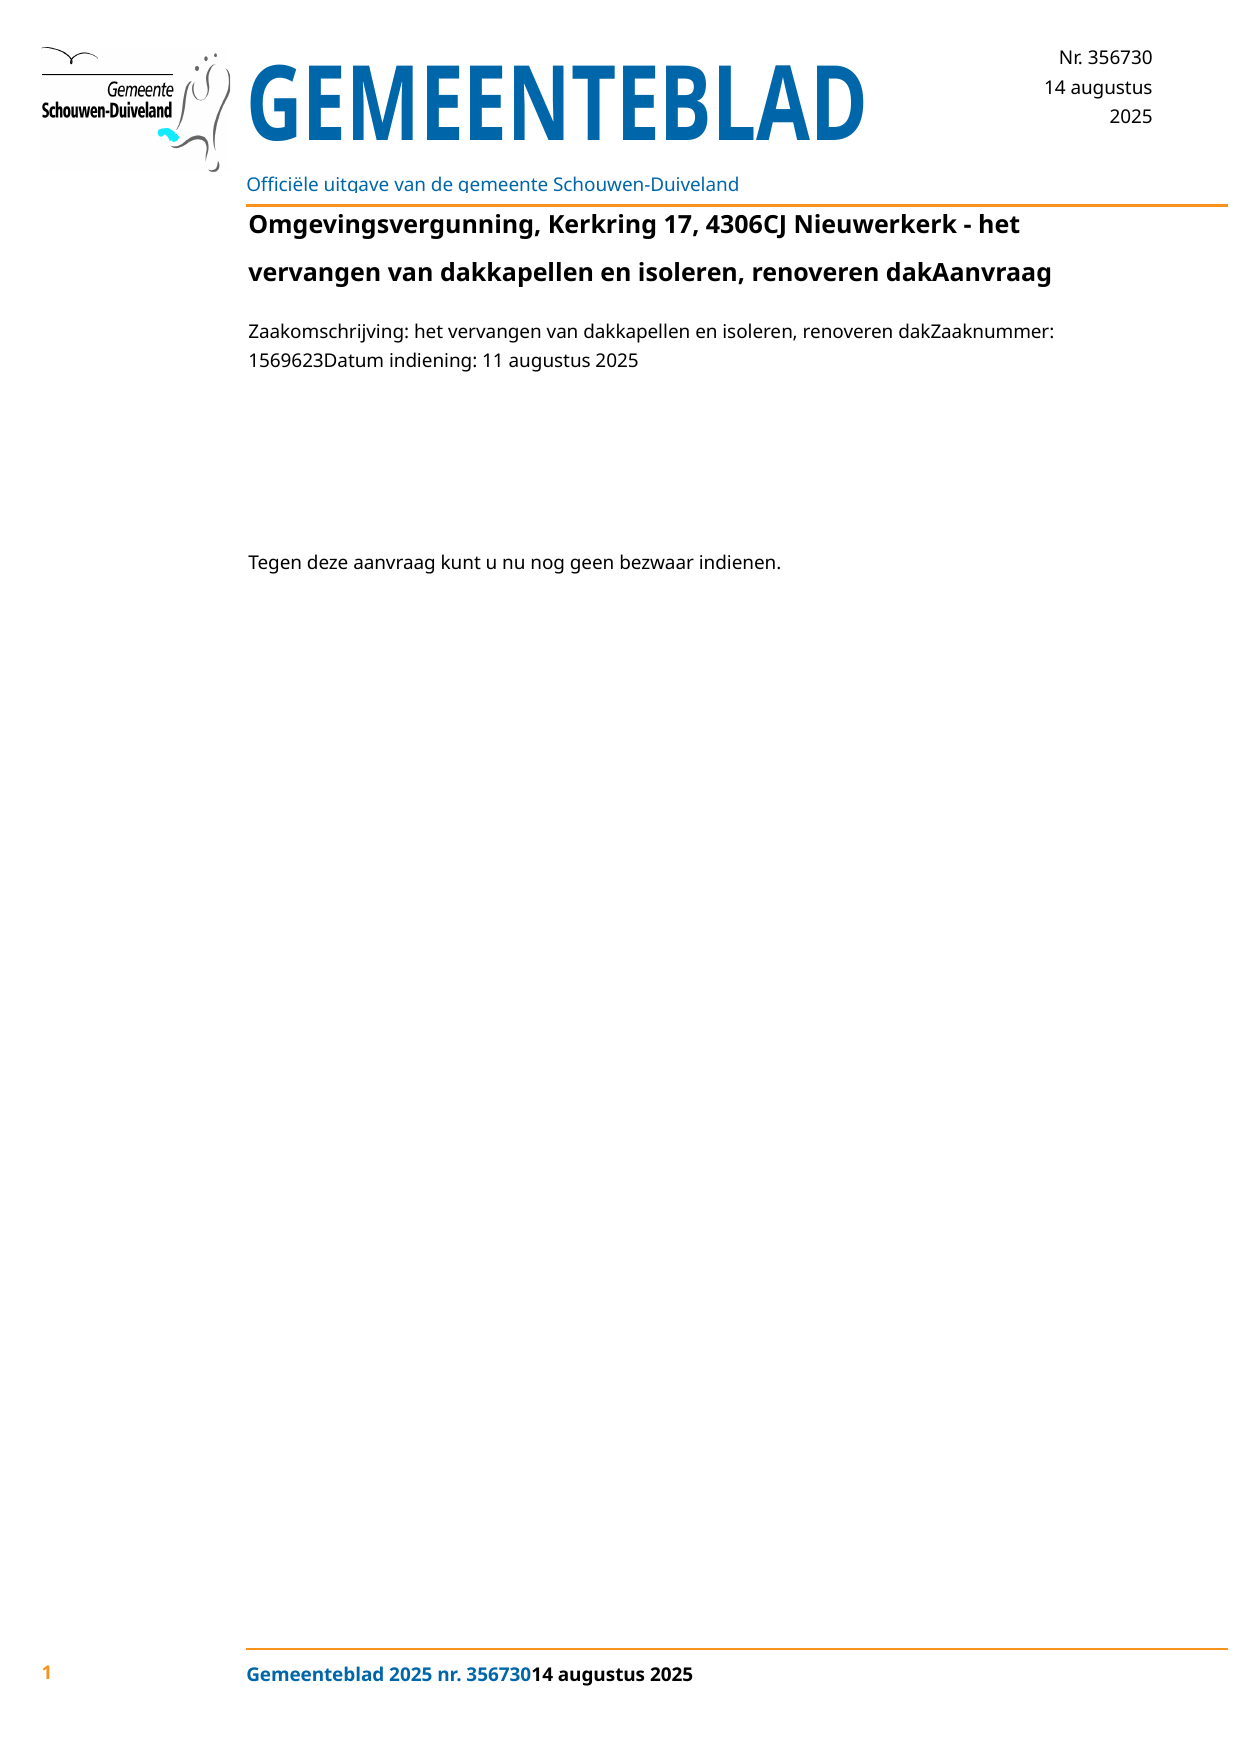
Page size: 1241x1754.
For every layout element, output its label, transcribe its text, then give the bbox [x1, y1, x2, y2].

text Tegen deze aanvraag kunt u nu nog geen bezwaar indienen. [248, 549, 1152, 575]
text Omgevingsvergunning, Kerkring 17, 4306CJ Nieuwerkerk - het vervangen van dakkapellen en isoleren, renoveren dakAanvraag [248, 207, 1152, 288]
text Zaakomschrijving: het vervangen van dakkapellen en isoleren, renoveren dakZaaknummer: 1569623Datum indiening: 11 augustus 2025 [248, 318, 1152, 373]
picture [41, 47, 231, 172]
